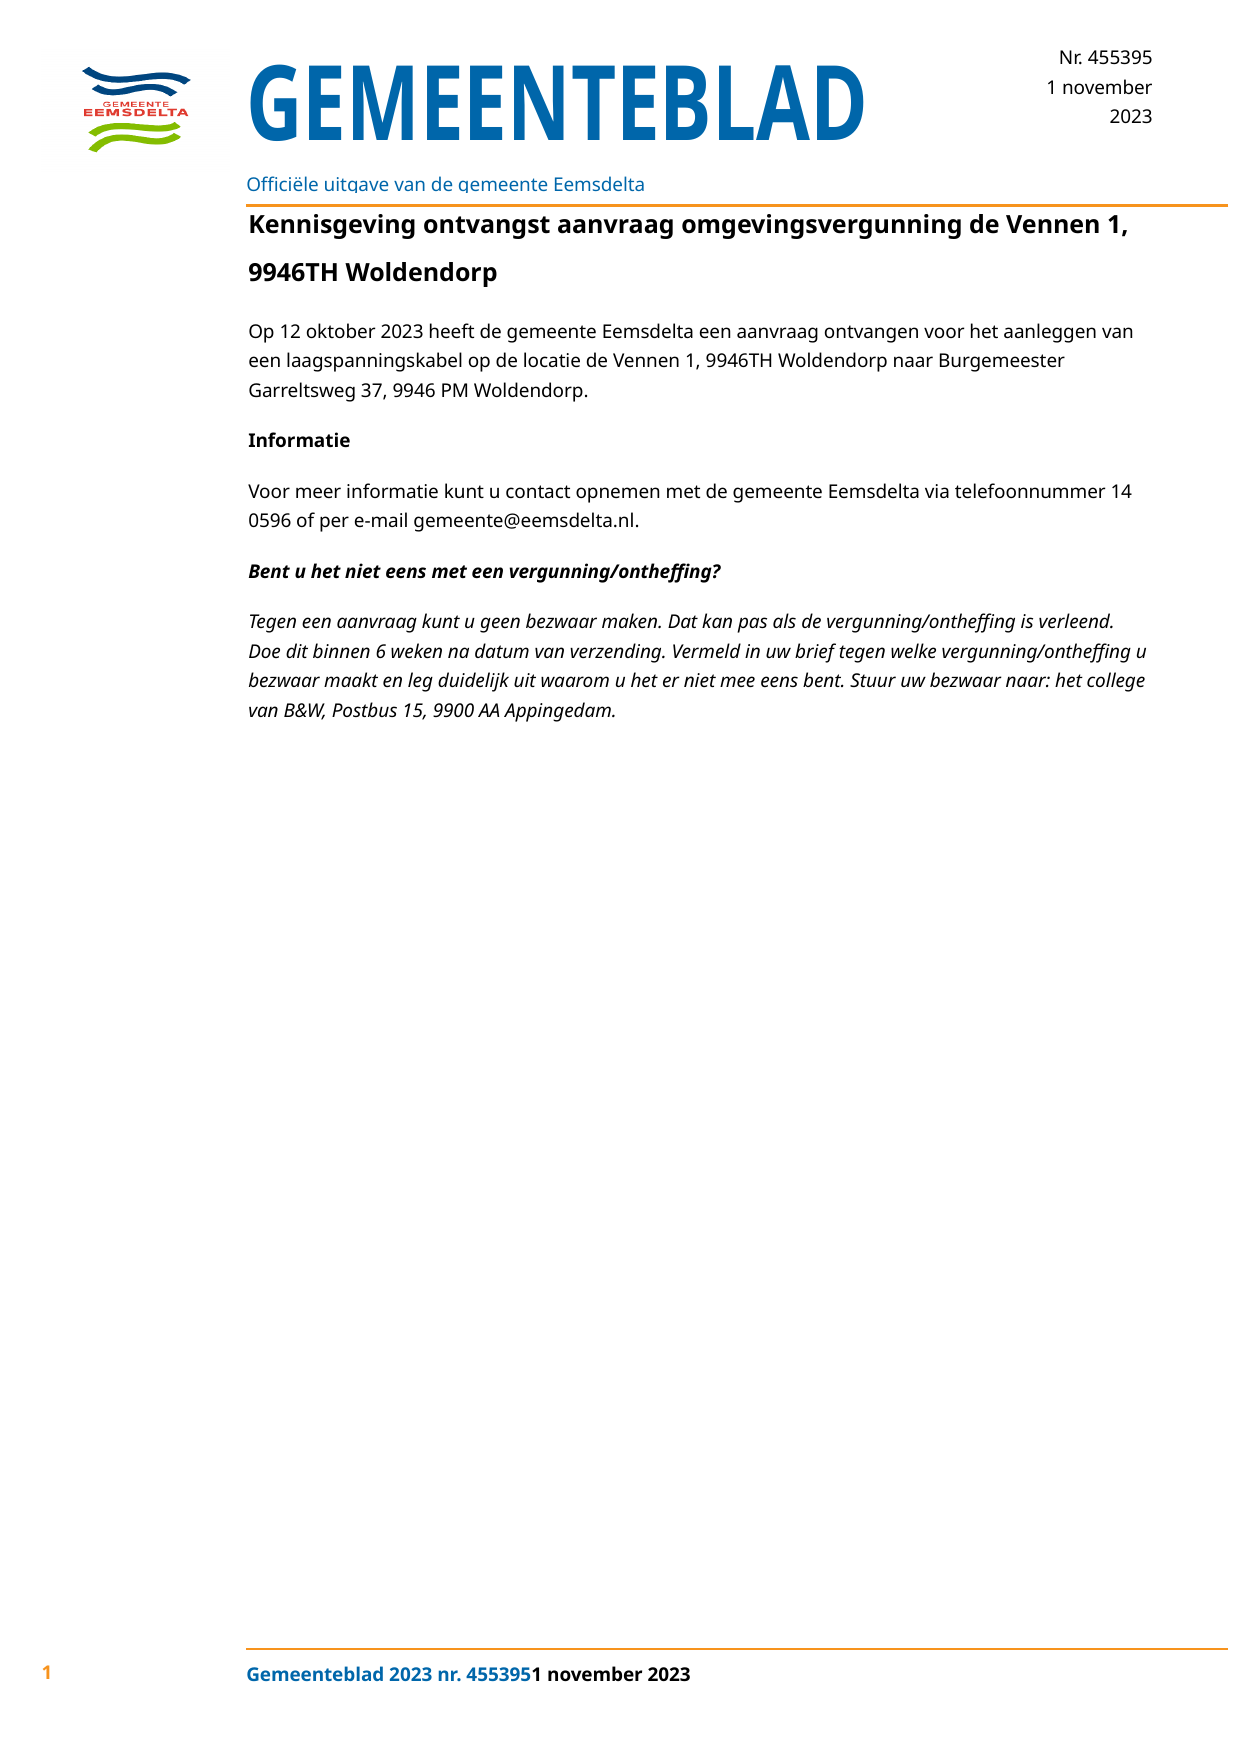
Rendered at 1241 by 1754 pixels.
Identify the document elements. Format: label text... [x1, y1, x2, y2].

text Bent u het niet eens met een vergunning/ontheffing? [248, 558, 1152, 584]
text Voor meer informatie kunt u contact opnemen met de gemeente Eemsdelta via telefoonnummer 14 0596 of per e-mail gemeente@eemsdelta.nl. [248, 478, 1152, 533]
text Op 12 oktober 2023 heeft de gemeente Eemsdelta een aanvraag ontvangen voor het aanleggen van een laagspanningskabel op de locatie de Vennen 1, 9946TH Woldendorp naar Burgemeester Garreltsweg 37, 9946 PM Woldendorp. [248, 318, 1152, 403]
text Kennisgeving ontvangst aanvraag omgevingsvergunning de Vennen 1, 9946TH Woldendorp [248, 207, 1152, 288]
picture [41, 47, 231, 172]
text Informatie [248, 427, 1152, 453]
text Tegen een aanvraag kunt u geen bezwaar maken. Dat kan pas als de vergunning/ontheffing is verleend. Doe dit binnen 6 weken na datum van verzending. Vermeld in uw brief tegen welke vergunning/ontheffing u bezwaar maakt en leg duidelijk uit waarom u het er niet mee eens bent. Stuur uw bezwaar naar: het college van B&W, Postbus 15, 9900 AA Appingedam. [248, 608, 1152, 723]
